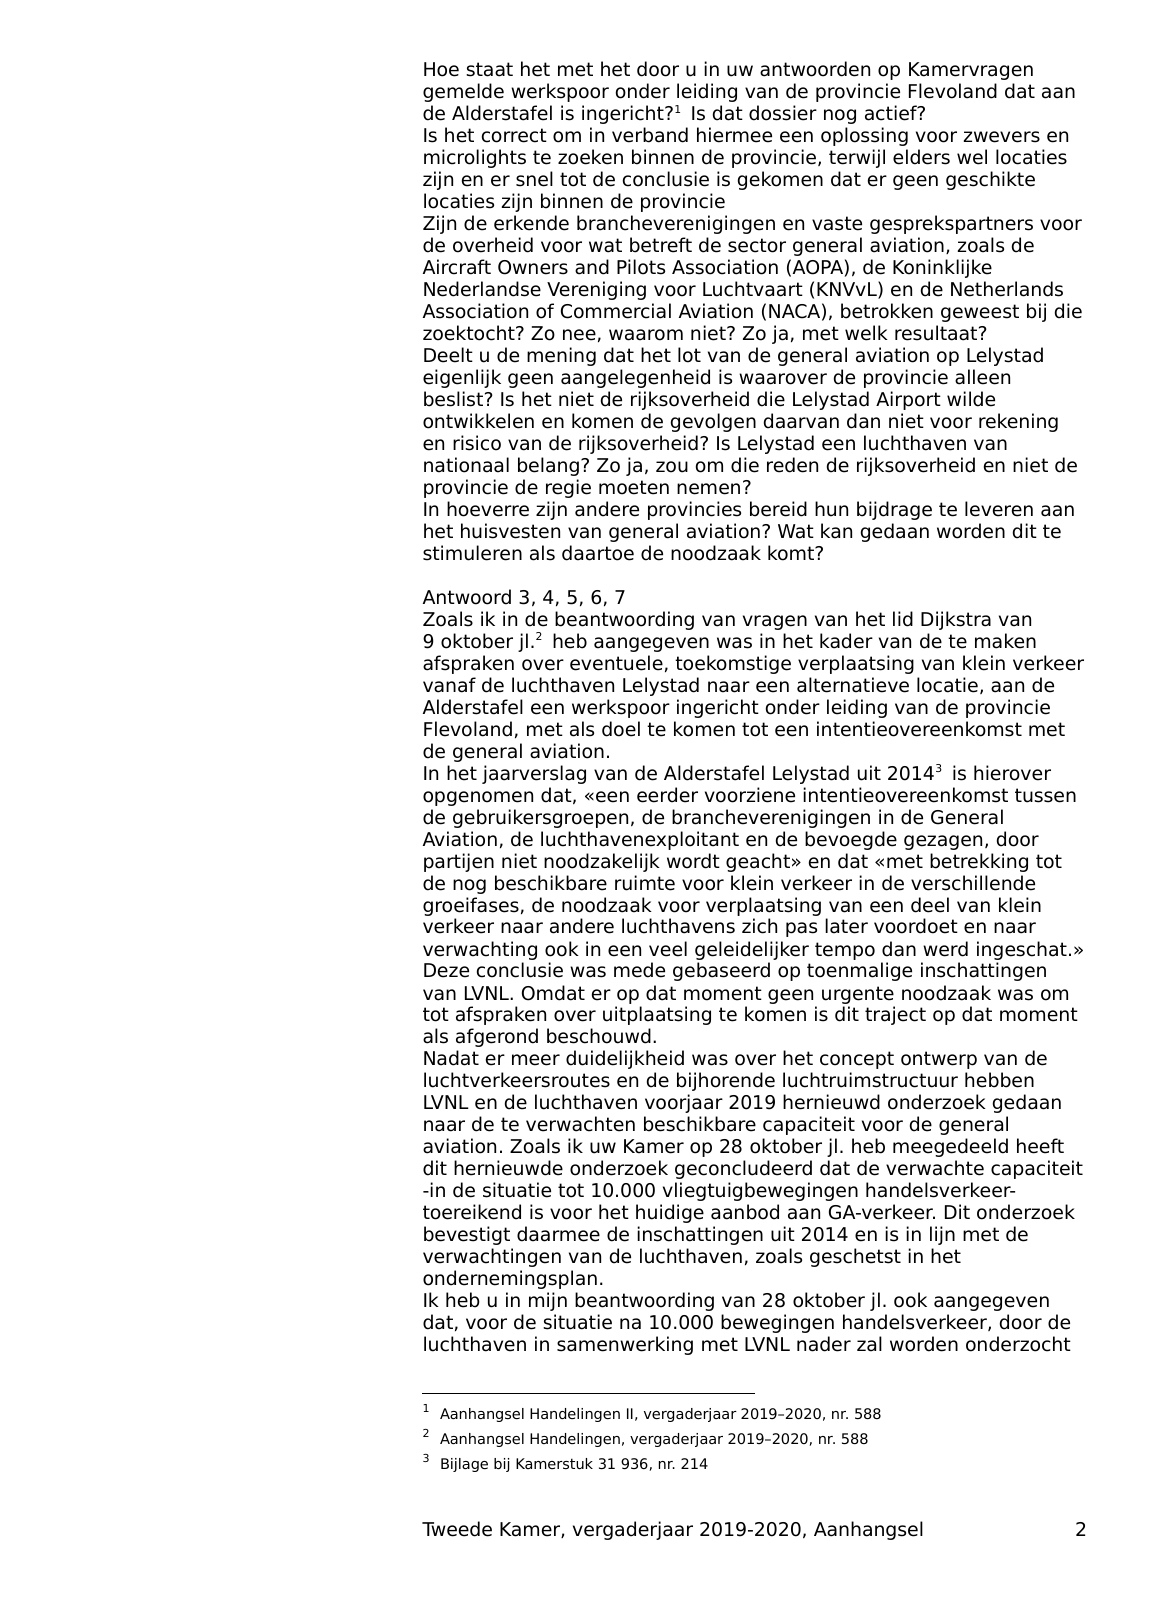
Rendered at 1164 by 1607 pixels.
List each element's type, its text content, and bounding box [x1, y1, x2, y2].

text Antwoord 3, 4, 5, 6, 7 [422, 587, 1087, 609]
text Zoals ik in de beantwoording van vragen van het lid Dijkstra van 9 oktober jl. heb aangegeven was in het kader van de te maken afspraken over eventuele, toekomstige verplaatsing van klein verkeer vanaf de luchthaven Lelystad naar een alternatieve locatie, aan de Alderstafel een werkspoor ingericht onder leiding van de provincie Flevoland, met als doel te komen tot een intentieovereenkomst met de general aviation. [422, 609, 1087, 763]
text Deelt u de mening dat het lot van de general aviation op Lelystad eigenlijk geen aangelegenheid is waarover de provincie alleen beslist? Is het niet de rijksoverheid die Lelystad Airport wilde ontwikkelen en komen de gevolgen daarvan dan niet voor rekening en risico van de rijksoverheid? Is Lelystad een luchthaven van nationaal belang? Zo ja, zou om die reden de rijksoverheid en niet de provincie de regie moeten nemen? [422, 345, 1087, 499]
text Bijlage bij Kamerstuk 31 936, nr. 214 [422, 1452, 1087, 1474]
text Ik heb u in mijn beantwoording van 28 oktober jl. ook aangegeven dat, voor de situatie na 10.000 bewegingen handelsverkeer, door de luchthaven in samenwerking met LVNL nader zal worden onderzocht [422, 1290, 1087, 1356]
text In het jaarverslag van de Alderstafel Lelystad uit 2014 is hierover opgenomen dat, «een eerder voorziene intentieovereenkomst tussen de gebruikersgroepen, de brancheverenigingen in de General Aviation, de luchthavenexploitant en de bevoegde gezagen, door partijen niet noodzakelijk wordt geacht» en dat «met betrekking tot de nog beschikbare ruimte voor klein verkeer in de verschillende groeifases, de noodzaak voor verplaatsing van een deel van klein verkeer naar andere luchthavens zich pas later voordoet en naar verwachting ook in een veel geleidelijker tempo dan werd ingeschat.» Deze conclusie was mede gebaseerd op toenmalige inschattingen van LVNL. Omdat er op dat moment geen urgente noodzaak was om tot afspraken over uitplaatsing te komen is dit traject op dat moment als afgerond beschouwd. [422, 763, 1087, 1048]
text Is het correct om in verband hiermee een oplossing voor zwevers en microlights te zoeken binnen de provincie, terwijl elders wel locaties zijn en er snel tot de conclusie is gekomen dat er geen geschikte locaties zijn binnen de provincie [422, 125, 1087, 213]
text Aanhangsel Handelingen, vergaderjaar 2019–2020, nr. 588 [422, 1427, 1087, 1449]
text Zijn de erkende brancheverenigingen en vaste gesprekspartners voor de overheid voor wat betreft de sector general aviation, zoals de Aircraft Owners and Pilots Association (AOPA), de Koninklijke Nederlandse Vereniging voor Luchtvaart (KNVvL) en de Netherlands Association of Commercial Aviation (NACA), betrokken geweest bij die zoektocht? Zo nee, waarom niet? Zo ja, met welk resultaat? [422, 213, 1087, 345]
text Aanhangsel Handelingen II, vergaderjaar 2019–2020, nr. 588 [422, 1402, 1087, 1424]
text Nadat er meer duidelijkheid was over het concept ontwerp van de luchtverkeersroutes en de bijhorende luchtruimstructuur hebben LVNL en de luchthaven voorjaar 2019 hernieuwd onderzoek gedaan naar de te verwachten beschikbare capaciteit voor de general aviation. Zoals ik uw Kamer op 28 oktober jl. heb meegedeeld heeft dit hernieuwde onderzoek geconcludeerd dat de verwachte capaciteit -in de situatie tot 10.000 vliegtuigbewegingen handelsverkeer- toereikend is voor het huidige aanbod aan GA-verkeer. Dit onderzoek bevestigt daarmee de inschattingen uit 2014 en is in lijn met de verwachtingen van de luchthaven, zoals geschetst in het ondernemingsplan. [422, 1048, 1087, 1290]
text In hoeverre zijn andere provincies bereid hun bijdrage te leveren aan het huisvesten van general aviation? Wat kan gedaan worden dit te stimuleren als daartoe de noodzaak komt? [422, 499, 1087, 564]
text Hoe staat het met het door u in uw antwoorden op Kamervragen gemelde werkspoor onder leiding van de provincie Flevoland dat aan de Alderstafel is ingericht? Is dat dossier nog actief? [422, 59, 1087, 125]
